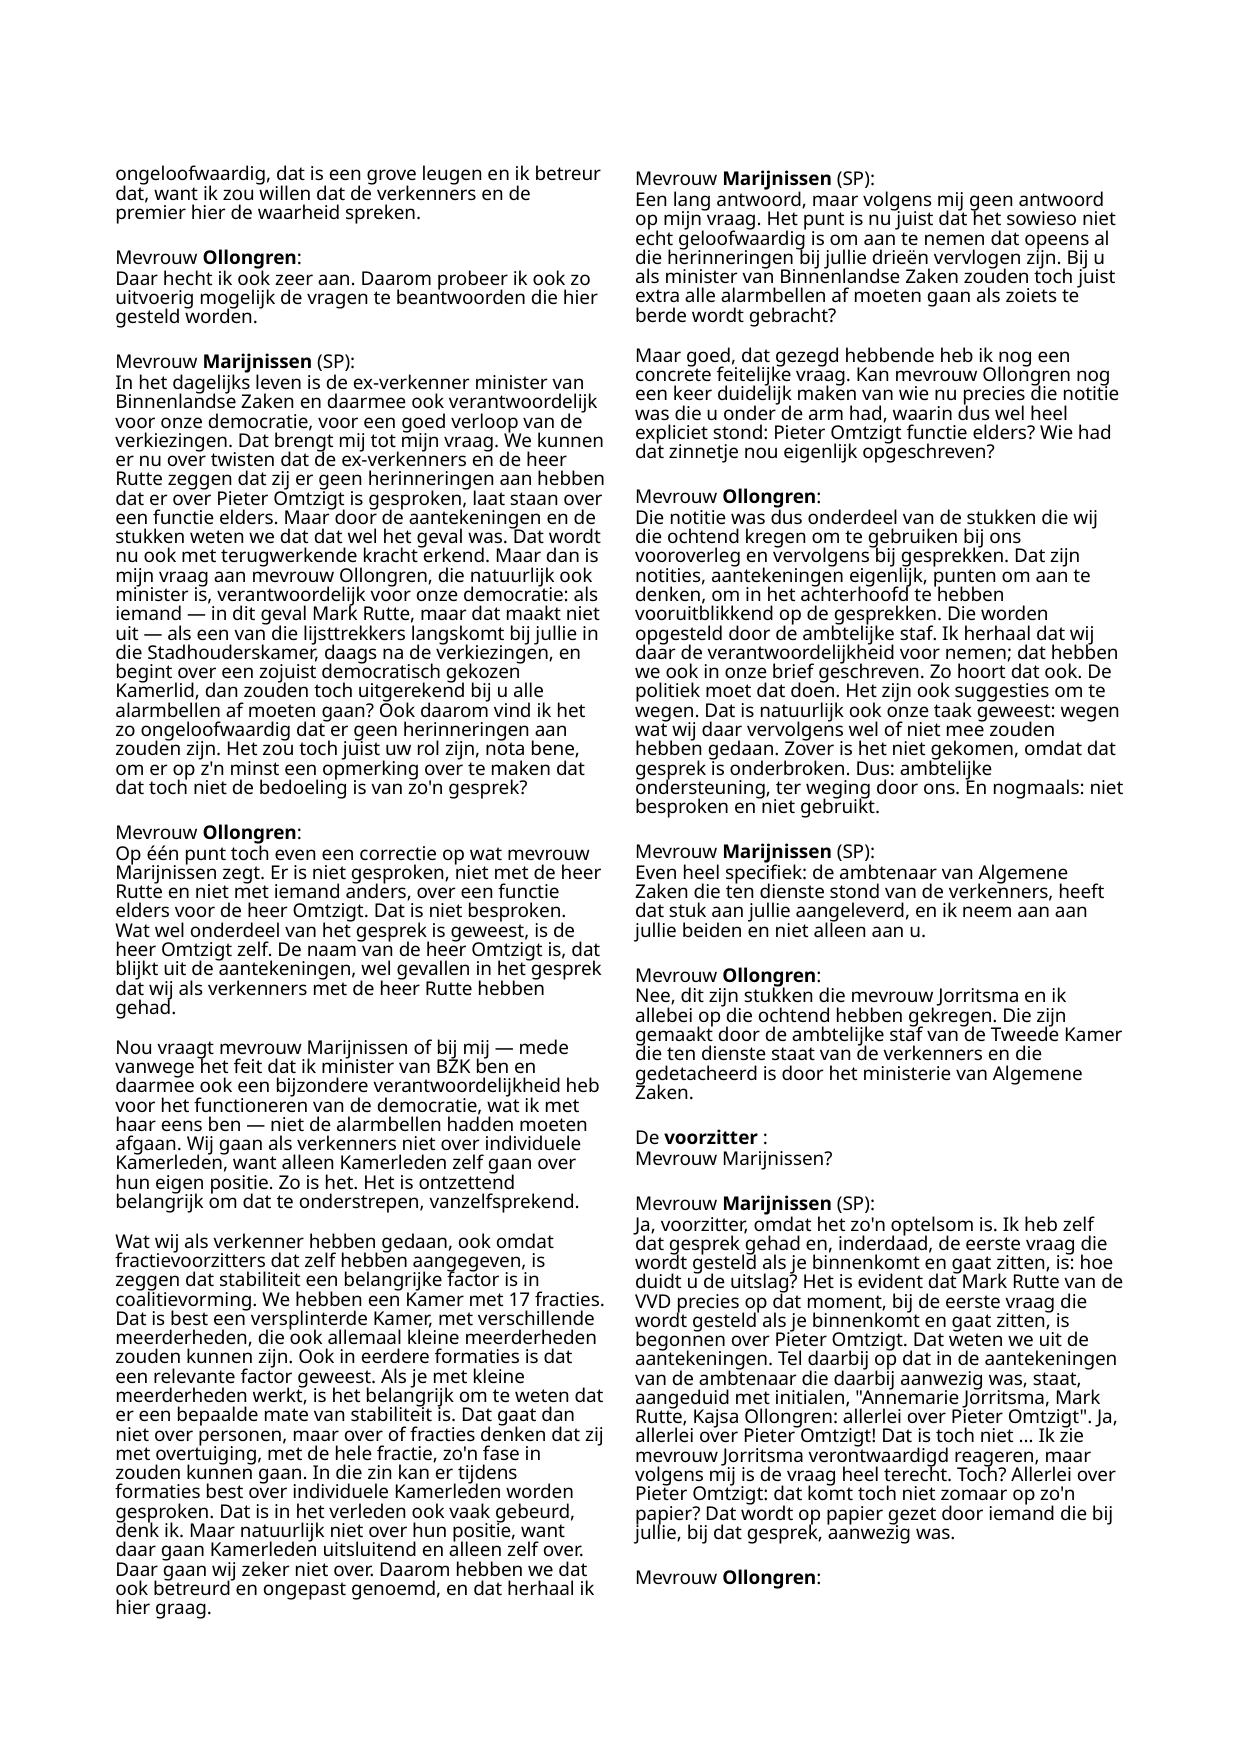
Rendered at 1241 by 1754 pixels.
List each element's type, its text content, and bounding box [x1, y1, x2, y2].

text Een lang antwoord, maar volgens mij geen antwoord op mijn vraag. Het punt is nu juist dat het sowieso niet echt geloofwaardig is om aan te nemen dat opeens al die herinneringen bij jullie drieën vervlogen zijn. Bij u als minister van Binnenlandse Zaken zouden toch juist extra alle alarmbellen af moeten gaan als zoiets te berde wordt gebracht? [635, 191, 1125, 326]
text Op één punt toch even een correctie op wat mevrouw Marijnissen zegt. Er is niet gesproken, niet met de heer Rutte en niet met iemand anders, over een functie elders voor de heer Omtzigt. Dat is niet besproken. Wat wel onderdeel van het gesprek is geweest, is de heer Omtzigt zelf. De naam van de heer Omtzigt is, dat blijkt uit de aantekeningen, wel gevallen in het gesprek dat wij als verkenners met de heer Rutte hebben gehad. [115, 844, 605, 1018]
text Ja, voorzitter, omdat het zo'n optelsom is. Ik heb zelf dat gesprek gehad en, inderdaad, de eerste vraag die wordt gesteld als je binnenkomt en gaat zitten, is: hoe duidt u de uitslag? Het is evident dat Mark Rutte van de VVD precies op dat moment, bij de eerste vraag die wordt gesteld als je binnenkomt en gaat zitten, is begonnen over Pieter Omtzigt. Dat weten we uit de aantekeningen. Tel daarbij op dat in de aantekeningen van de ambtenaar die daarbij aanwezig was, staat, aangeduid met initialen, "Annemarie Jorritsma, Mark Rutte, Kajsa Ollongren: allerlei over Pieter Omtzigt". Ja, allerlei over Pieter Omtzigt! Dat is toch niet … Ik zie mevrouw Jorritsma verontwaardigd reageren, maar volgens mij is de vraag heel terecht. Toch? Allerlei over Pieter Omtzigt: dat komt toch niet zomaar op zo'n papier? Dat wordt op papier gezet door iemand die bij jullie, bij dat gesprek, aanwezig was. [635, 1216, 1125, 1543]
text Mevrouw Marijnissen (SP): [115, 348, 605, 374]
text Mevrouw Marijnissen (SP): [635, 838, 1125, 864]
text Mevrouw Marijnissen? [635, 1150, 1125, 1169]
text De voorzitter : [635, 1124, 1125, 1150]
text Mevrouw Ollongren: [115, 244, 605, 270]
text Nee, dit zijn stukken die mevrouw Jorritsma en ik allebei op die ochtend hebben gekregen. Die zijn gemaakt door de ambtelijke staf van de Tweede Kamer die ten dienste staat van de verkenners en die gedetacheerd is door het ministerie van Algemene Zaken. [635, 987, 1125, 1103]
text Nou vraagt mevrouw Marijnissen of bij mij — mede vanwege het feit dat ik minister van BZK ben en daarmee ook een bijzondere verantwoordelijkheid heb voor het functioneren van de democratie, wat ik met haar eens ben — niet de alarmbellen hadden moeten afgaan. Wij gaan als verkenners niet over individuele Kamerleden, want alleen Kamerleden zelf gaan over hun eigen positie. Zo is het. Het is ontzettend belangrijk om dat te onderstrepen, vanzelfsprekend. [115, 1039, 605, 1212]
text Wat wij als verkenner hebben gedaan, ook omdat fractievoorzitters dat zelf hebben aangegeven, is zeggen dat stabiliteit een belangrijke factor is in coalitievorming. We hebben een Kamer met 17 fracties. Dat is best een versplinterde Kamer, met verschillende meerderheden, die ook allemaal kleine meerderheden zouden kunnen zijn. Ook in eerdere formaties is dat een relevante factor geweest. Als je met kleine meerderheden werkt, is het belangrijk om te weten dat er een bepaalde mate van stabiliteit is. Dat gaat dan niet over personen, maar over of fracties denken dat zij met overtuiging, met de hele fractie, zo'n fase in zouden kunnen gaan. In die zin kan er tijdens formaties best over individuele Kamerleden worden gesproken. Dat is in het verleden ook vaak gebeurd, denk ik. Maar natuurlijk niet over hun positie, want daar gaan Kamerleden uitsluitend en alleen zelf over. Daar gaan wij zeker niet over. Daarom hebben we dat ook betreurd en ongepast genoemd, en dat herhaal ik hier graag. [115, 1233, 605, 1618]
text Die notitie was dus onderdeel van de stukken die wij die ochtend kregen om te gebruiken bij ons vooroverleg en vervolgens bij gesprekken. Dat zijn notities, aantekeningen eigenlijk, punten om aan te denken, om in het achterhoofd te hebben vooruitblikkend op de gesprekken. Die worden opgesteld door de ambtelijke staf. Ik herhaal dat wij daar de verantwoordelijkheid voor nemen; dat hebben we ook in onze brief geschreven. Zo hoort dat ook. De politiek moet dat doen. Het zijn ook suggesties om te wegen. Dat is natuurlijk ook onze taak geweest: wegen wat wij daar vervolgens wel of niet mee zouden hebben gedaan. Zover is het niet gekomen, omdat dat gesprek is onderbroken. Dus: ambtelijke ondersteuning, ter weging door ons. En nogmaals: niet besproken en niet gebruikt. [635, 509, 1125, 817]
text ongeloofwaardig, dat is een grove leugen en ik betreur dat, want ik zou willen dat de verkenners en de premier hier de waarheid spreken. [115, 165, 605, 223]
text Daar hecht ik ook zeer aan. Daarom probeer ik ook zo uitvoerig mogelijk de vragen te beantwoorden die hier gesteld worden. [115, 270, 605, 327]
text Mevrouw Ollongren: [115, 819, 605, 844]
text Mevrouw Ollongren: [635, 483, 1125, 509]
text Mevrouw Ollongren: [635, 962, 1125, 987]
text In het dagelijks leven is de ex-verkenner minister van Binnenlandse Zaken en daarmee ook verantwoordelijk voor onze democratie, voor een goed verloop van de verkiezingen. Dat brengt mij tot mijn vraag. We kunnen er nu over twisten dat de ex-verkenners en de heer Rutte zeggen dat zij er geen herinneringen aan hebben dat er over Pieter Omtzigt is gesproken, laat staan over een functie elders. Maar door de aantekeningen en de stukken weten we dat dat wel het geval was. Dat wordt nu ook met terugwerkende kracht erkend. Maar dan is mijn vraag aan mevrouw Ollongren, die natuurlijk ook minister is, verantwoordelijk voor onze democratie: als iemand — in dit geval Mark Rutte, maar dat maakt niet uit — als een van die lijsttrekkers langskomt bij jullie in die Stadhouderskamer, daags na de verkiezingen, en begint over een zojuist democratisch gekozen Kamerlid, dan zouden toch uitgerekend bij u alle alarmbellen af moeten gaan? Ook daarom vind ik het zo ongeloofwaardig dat er geen herinneringen aan zouden zijn. Het zou toch juist uw rol zijn, nota bene, om er op z'n minst een opmerking over te maken dat dat toch niet de bedoeling is van zo'n gesprek? [115, 374, 605, 798]
text Mevrouw Ollongren: [635, 1564, 1125, 1590]
text Mevrouw Marijnissen (SP): [635, 165, 1125, 191]
text Mevrouw Marijnissen (SP): [635, 1190, 1125, 1216]
text Even heel specifiek: de ambtenaar van Algemene Zaken die ten dienste stond van de verkenners, heeft dat stuk aan jullie aangeleverd, en ik neem aan aan jullie beiden en niet alleen aan u. [635, 864, 1125, 941]
text Maar goed, dat gezegd hebbende heb ik nog een concrete feitelijke vraag. Kan mevrouw Ollongren nog een keer duidelijk maken van wie nu precies die notitie was die u onder de arm had, waarin dus wel heel expliciet stond: Pieter Omtzigt functie elders? Wie had dat zinnetje nou eigenlijk opgeschreven? [635, 347, 1125, 462]
